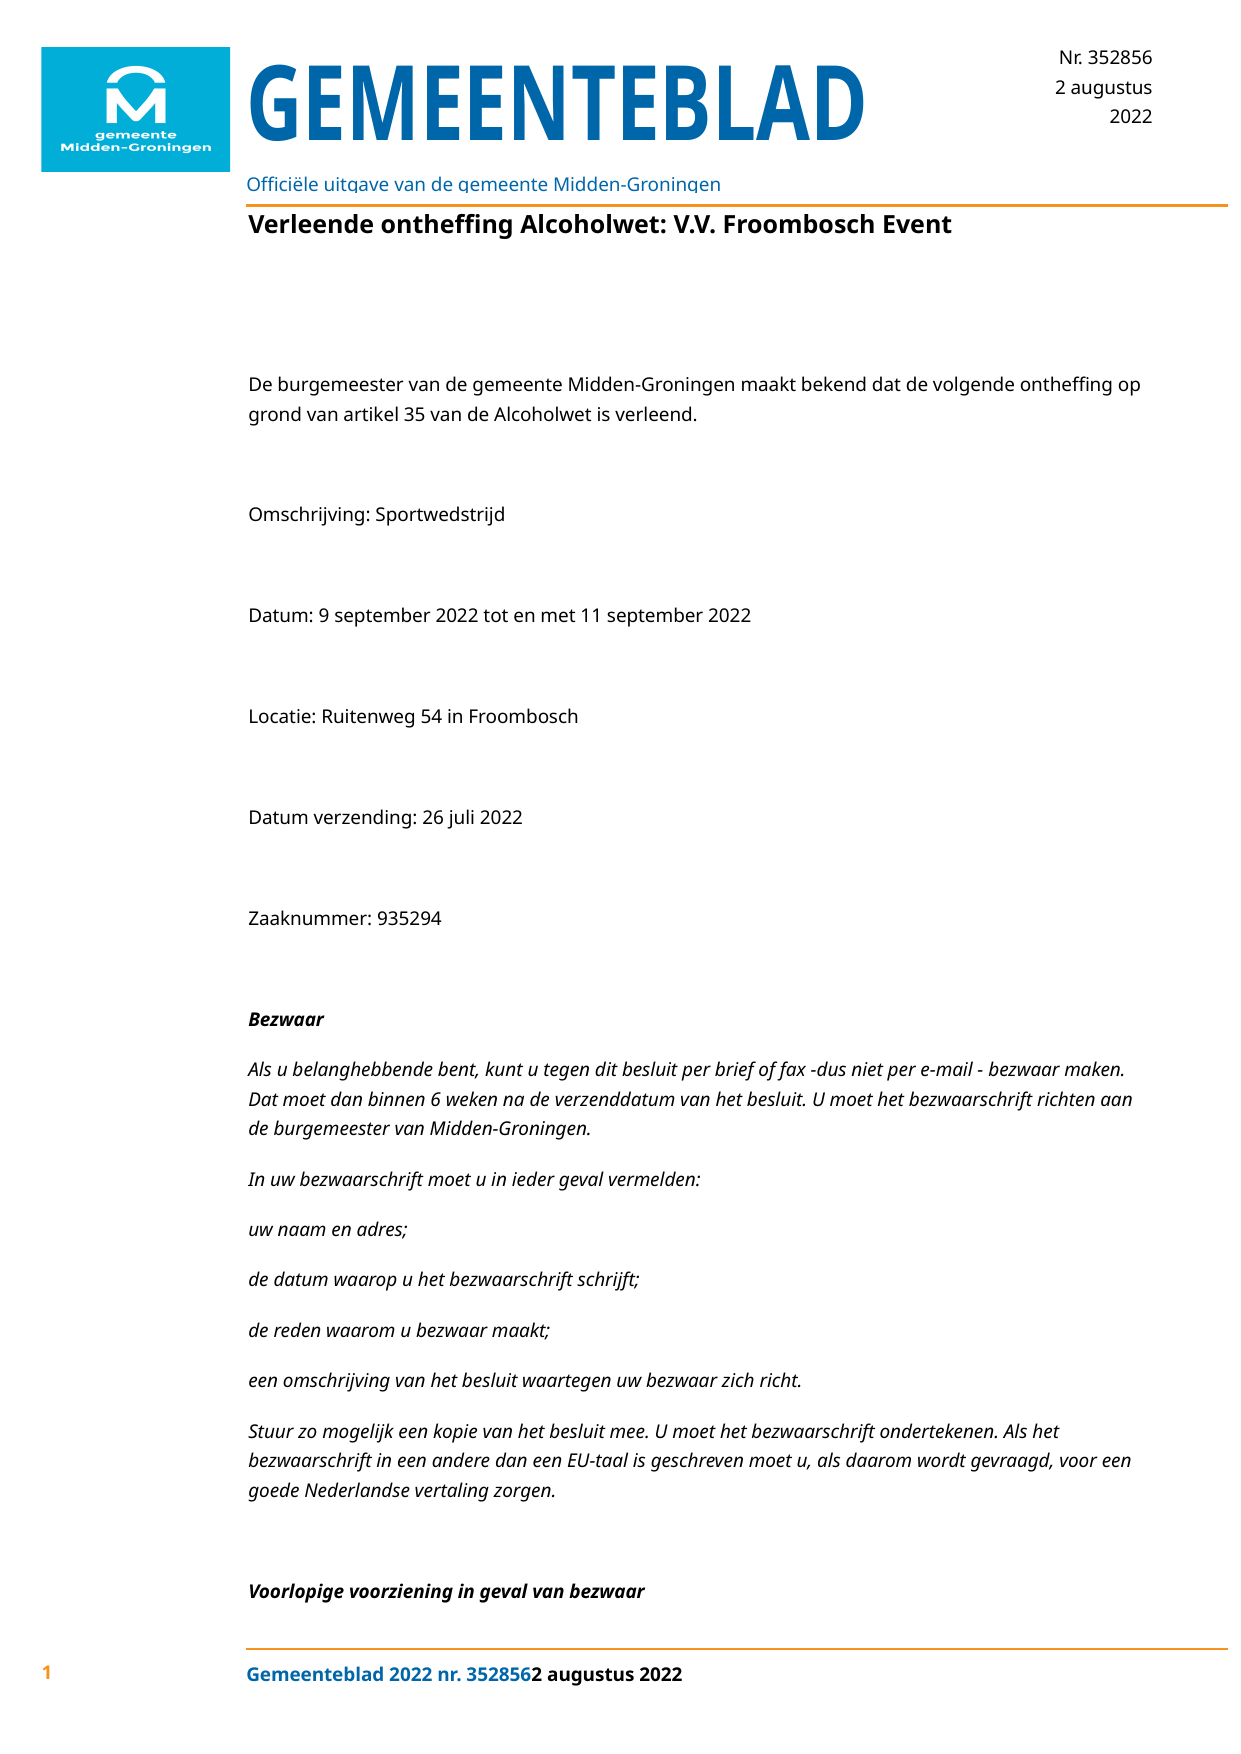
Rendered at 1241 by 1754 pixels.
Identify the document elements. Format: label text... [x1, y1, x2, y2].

text In uw bezwaarschrift moet u in ieder geval vermelden: [248, 1166, 1152, 1191]
text de reden waarom u bezwaar maakt; [248, 1317, 1152, 1343]
text Verleende ontheffing Alcoholwet: V.V. Froombosch Event [248, 207, 1152, 241]
text Voorlopige voorziening in geval van bezwaar [248, 1578, 1152, 1603]
text Als u belanghebbende bent, kunt u tegen dit besluit per brief of fax -dus niet per e-mail - bezwaar maken. Dat moet dan binnen 6 weken na de verzenddatum van het besluit. U moet het bezwaarschrift richten aan de burgemeester van Midden-Groningen. [248, 1056, 1152, 1141]
text Stuur zo mogelijk een kopie van het besluit mee. U moet het bezwaarschrift ondertekenen. Als het bezwaarschrift in een andere dan een EU-taal is geschreven moet u, als daarom wordt gevraagd, voor een goede Nederlandse vertaling zorgen. [248, 1418, 1152, 1503]
text uw naam en adres; [248, 1216, 1152, 1242]
text een omschrijving van het besluit waartegen uw bezwaar zich richt. [248, 1367, 1152, 1393]
text Datum verzending: 26 juli 2022 [248, 804, 1152, 830]
text Datum: 9 september 2022 tot en met 11 september 2022 [248, 602, 1152, 628]
text Omschrijving: Sportwedstrijd [248, 502, 1152, 527]
text Zaaknummer: 935294 [248, 905, 1152, 931]
text Bezwaar [248, 1006, 1152, 1031]
picture [184, 146, 190, 153]
text de datum waarop u het bezwaarschrift schrijft; [248, 1267, 1152, 1292]
picture [108, 66, 164, 82]
picture [107, 89, 165, 122]
text De burgemeester van de gemeente Midden-Groningen maakt bekend dat de volgende ontheffing op grond van artikel 35 van de Alcoholwet is verleend. [248, 371, 1152, 426]
text Locatie: Ruitenweg 54 in Froombosch [248, 703, 1152, 729]
